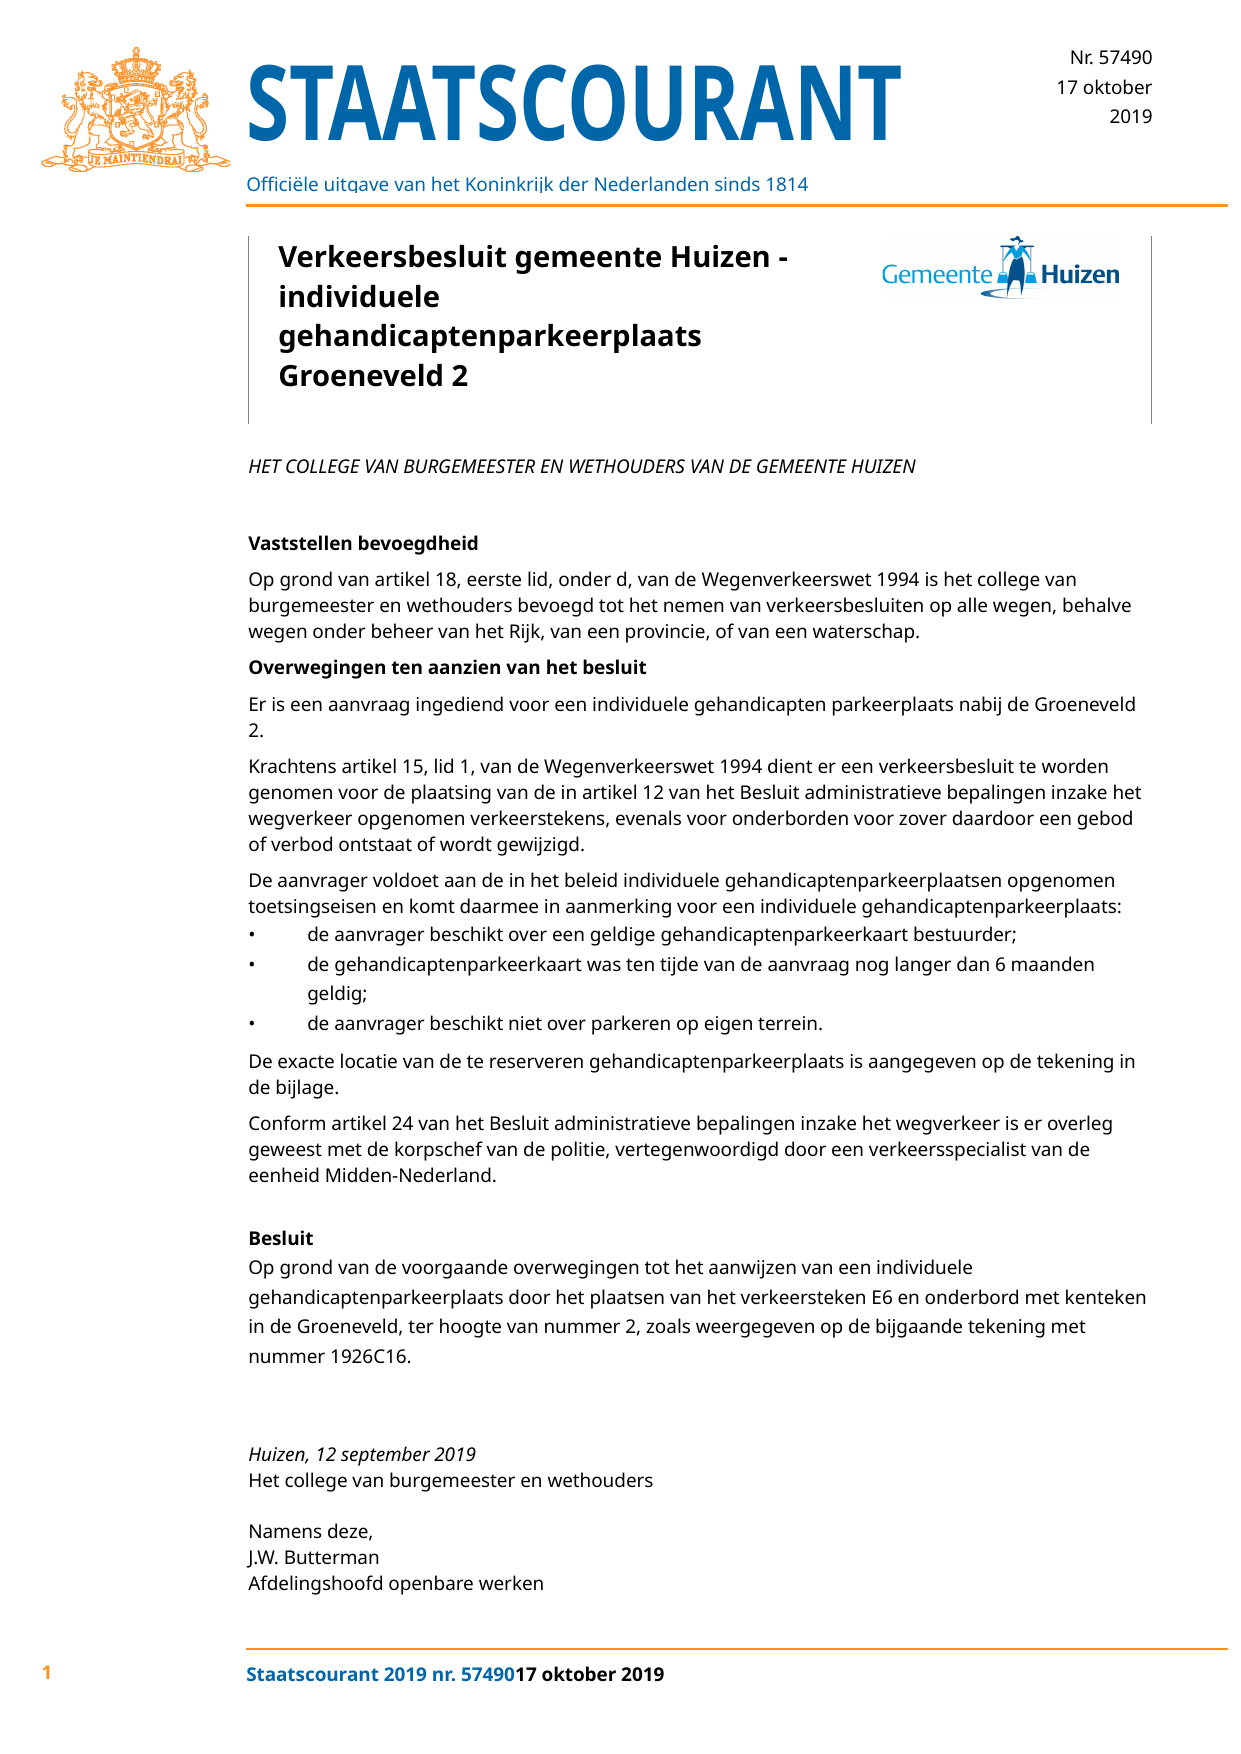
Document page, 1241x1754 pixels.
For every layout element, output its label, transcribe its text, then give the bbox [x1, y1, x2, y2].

text Op grond van artikel 18, eerste lid, onder d, van de Wegenverkeerswet 1994 is het college van burgemeester en wethouders bevoegd tot het nemen van verkeersbesluiten op alle wegen, behalve wegen onder beheer van het Rijk, van een provincie, of van een waterschap. [248, 566, 1152, 643]
text Vaststellen bevoegdheid [248, 530, 1152, 555]
text Krachtens artikel 15, lid 1, van de Wegenverkeerswet 1994 dient er een verkeersbesluit te worden genomen voor de plaatsing van de in artikel 12 van het Besluit administratieve bepalingen inzake het wegverkeer opgenomen verkeerstekens, evenals voor onderborden voor zover daardoor een gebod of verbod ontstaat of wordt gewijzigd. [248, 753, 1152, 856]
list de aanvrager beschikt niet over parkeren op eigen terrein. [248, 1010, 1152, 1036]
text De aanvrager voldoet aan de in het beleid individuele gehandicaptenparkeerplaatsen opgenomen toetsingseisen en komt daarmee in aanmerking voor een individuele gehandicaptenparkeerplaats: [248, 867, 1152, 919]
text Huizen, 12 september 2019 [248, 1441, 1152, 1467]
text Conform artikel 24 van het Besluit administratieve bepalingen inzake het wegverkeer is er overleg geweest met de korpschef van de politie, vertegenwoordigd door een verkeersspecialist van de eenheid Midden-Nederland. [248, 1111, 1152, 1188]
text HET COLLEGE VAN BURGEMEESTER EN WETHOUDERS VAN DE GEMEENTE HUIZEN [248, 454, 1152, 479]
text Afdelingshoofd openbare werken [248, 1570, 1152, 1596]
table_header Verkeersbesluit gemeente Huizen - individuele gehandicaptenparkeerplaats Groeneveld 2 [249, 236, 850, 424]
text J.W. Butterman [248, 1544, 1152, 1570]
picture [882, 236, 1119, 299]
picture [41, 47, 231, 172]
text Op grond van de voorgaande overwegingen tot het aanwijzen van een individuele gehandicaptenparkeerplaats door het plaatsen van het verkeersteken E6 en onderbord met kenteken in de Groeneveld, ter hoogte van nummer 2, zoals weergegeven op de bijgaande tekening met nummer 1926C16. [248, 1254, 1152, 1369]
table_header [850, 236, 1151, 424]
text Overwegingen ten aanzien van het besluit [248, 654, 1152, 680]
text De exacte locatie van de te reserveren gehandicaptenparkeerplaats is aangegeven op de tekening in de bijlage. [248, 1048, 1152, 1099]
list de aanvrager beschikt over een geldige gehandicaptenparkeerkaart bestuurder; [248, 921, 1152, 947]
list de gehandicaptenparkeerkaart was ten tijde van de aanvraag nog langer dan 6 maanden geldig; [248, 951, 1152, 1006]
text Er is een aanvraag ingediend voor een individuele gehandicapten parkeerplaats nabij de Groeneveld 2. [248, 691, 1152, 743]
text Besluit [248, 1225, 1152, 1250]
text Het college van burgemeester en wethouders [248, 1467, 1152, 1493]
text Namens deze, [248, 1518, 1152, 1544]
